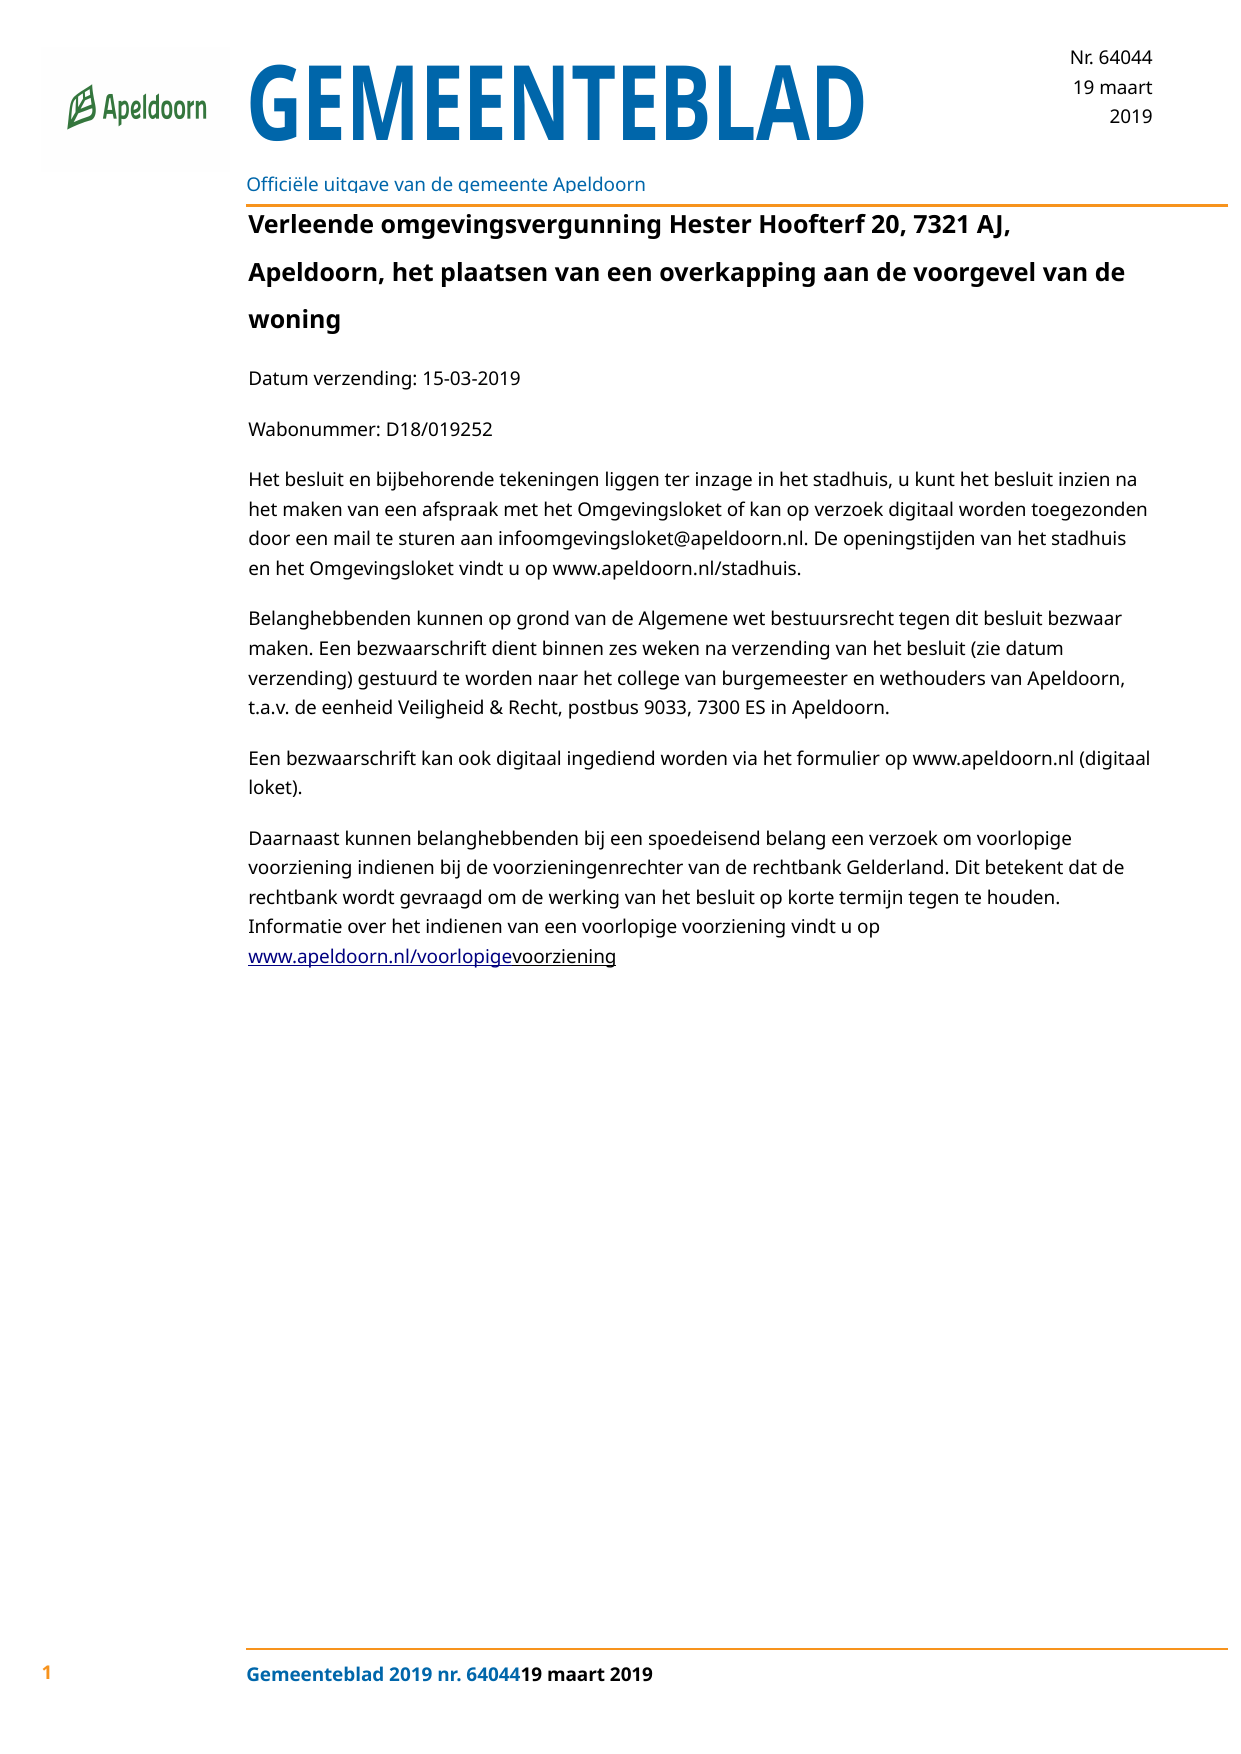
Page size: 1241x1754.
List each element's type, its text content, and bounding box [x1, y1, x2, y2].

text Het besluit en bijbehorende tekeningen liggen ter inzage in het stadhuis, u kunt het besluit inzien na het maken van een afspraak met het Omgevingsloket of kan op verzoek digitaal worden toegezonden door een mail te sturen aan infoomgevingsloket@apeldoorn.nl. De openingstijden van het stadhuis en het Omgevingsloket vindt u op www.apeldoorn.nl/stadhuis. [248, 466, 1152, 581]
text Verleende omgevingsvergunning Hester Hoofterf 20, 7321 AJ, Apeldoorn, het plaatsen van een overkapping aan de voorgevel van de woning [248, 207, 1152, 336]
text Een bezwaarschrift kan ook digitaal ingediend worden via het formulier op www.apeldoorn.nl (digitaal loket). [248, 745, 1152, 800]
text Belanghebbenden kunnen op grond van de Algemene wet bestuursrecht tegen dit besluit bezwaar maken. Een bezwaarschrift dient binnen zes weken na verzending van het besluit (zie datum verzending) gestuurd te worden naar het college van burgemeester en wethouders van Apeldoorn, t.a.v. de eenheid Veiligheid & Recht, postbus 9033, 7300 ES in Apeldoorn. [248, 606, 1152, 720]
text Daarnaast kunnen belanghebbenden bij een spoedeisend belang een verzoek om voorlopige voorziening indienen bij de voorzieningenrechter van de rechtbank Gelderland. Dit betekent dat de rechtbank wordt gevraagd om de werking van het besluit op korte termijn tegen te houden. Informatie over het indienen van een voorlopige voorziening vindt u op www.apeldoorn.nl/voorlopigevoorziening [248, 825, 1152, 969]
text Datum verzending: 15-03-2019 [248, 366, 1152, 391]
text Wabonummer: D18/019252 [248, 416, 1152, 442]
picture [41, 47, 231, 172]
